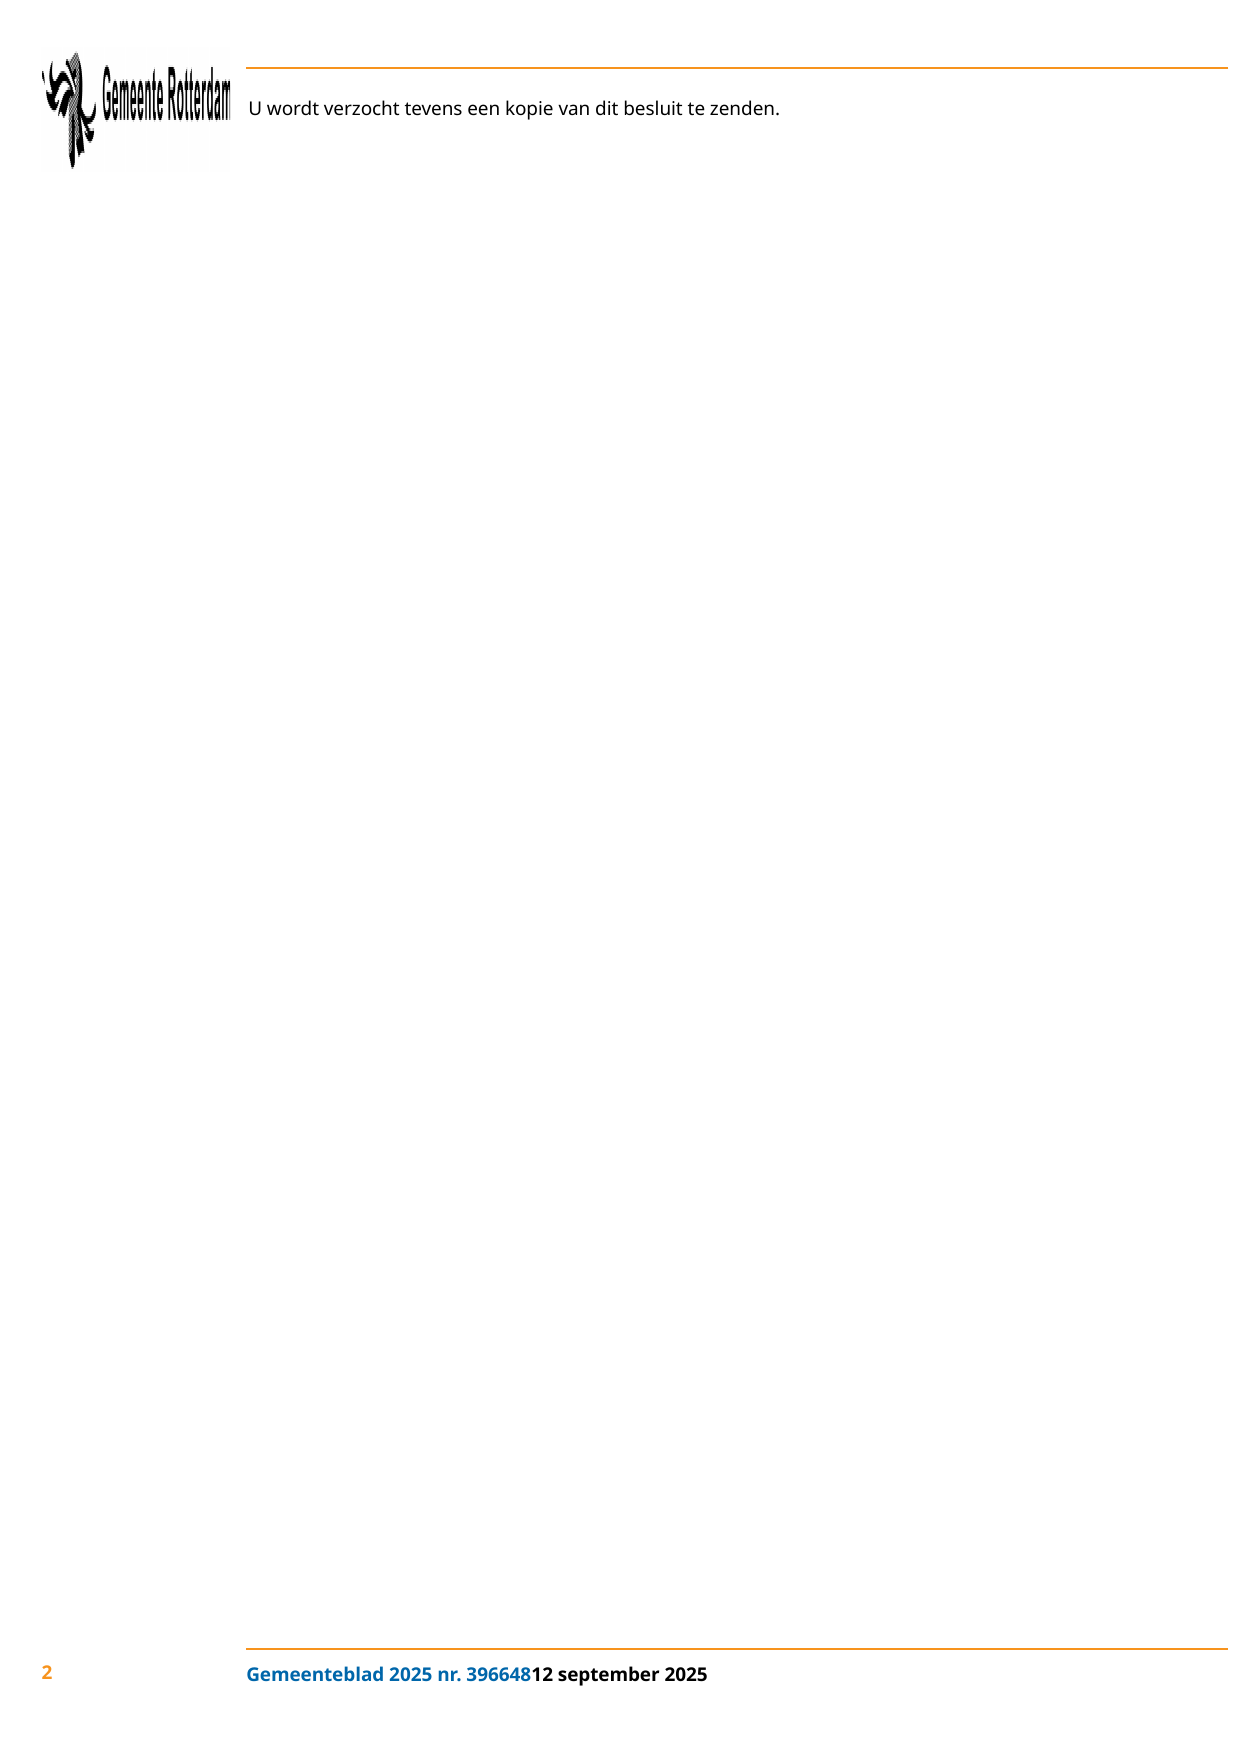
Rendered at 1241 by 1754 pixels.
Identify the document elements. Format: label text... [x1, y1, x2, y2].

text U wordt verzocht tevens een kopie van dit besluit te zenden. [248, 95, 1152, 121]
picture [41, 47, 231, 172]
